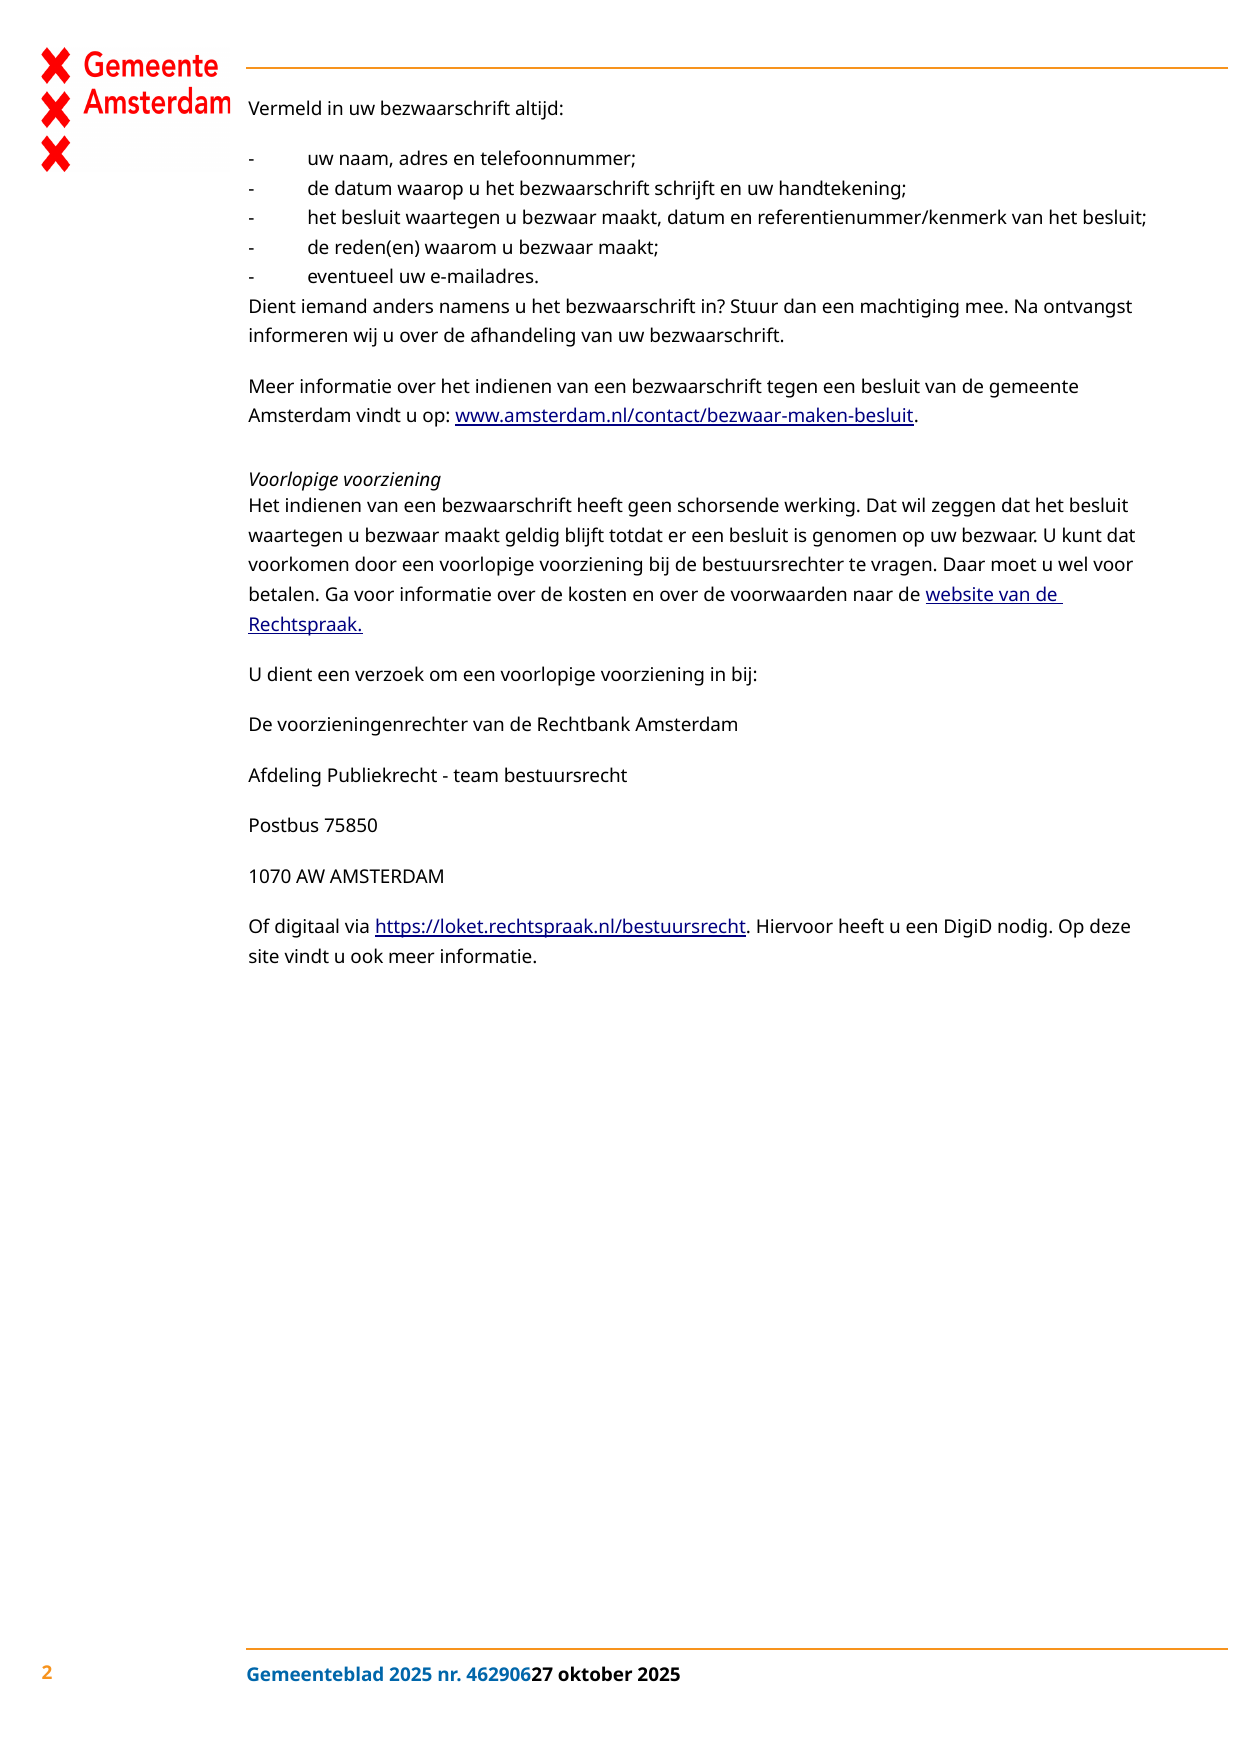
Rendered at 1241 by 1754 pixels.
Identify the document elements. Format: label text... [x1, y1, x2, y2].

picture [41, 47, 231, 172]
text Dient iemand anders namens u het bezwaarschrift in? Stuur dan een machtiging mee. Na ontvangst informeren wij u over de afhandeling van uw bezwaarschrift. [248, 293, 1152, 348]
text Afdeling Publiekrecht - team bestuursrecht [248, 762, 1152, 788]
list de datum waarop u het bezwaarschrift schrijft en uw handtekening; [248, 175, 1152, 201]
text Het indienen van een bezwaarschrift heeft geen schorsende werking. Dat wil zeggen dat het besluit waartegen u bezwaar maakt geldig blijft totdat er een besluit is genomen op uw bezwaar. U kunt dat voorkomen door een voorlopige voorziening bij de bestuursrechter te vragen. Daar moet u wel voor betalen. Ga voor informatie over de kosten en over de voorwaarden naar de website van de Rechtspraak. [248, 492, 1152, 636]
text 1070 AW AMSTERDAM [248, 863, 1152, 888]
text Postbus 75850 [248, 812, 1152, 838]
text Vermeld in uw bezwaarschrift altijd: [248, 95, 1152, 121]
text Meer informatie over het indienen van een bezwaarschrift tegen een besluit van de gemeente Amsterdam vindt u op: www.amsterdam.nl/contact/bezwaar-maken-besluit. [248, 373, 1152, 428]
list het besluit waartegen u bezwaar maakt, datum en referentienummer/kenmerk van het besluit; [248, 204, 1152, 230]
text Of digitaal via https://loket.rechtspraak.nl/bestuursrecht. Hiervoor heeft u een DigiD nodig. Op deze site vindt u ook meer informatie. [248, 913, 1152, 968]
list eventueel uw e-mailadres. [248, 263, 1152, 289]
list de reden(en) waarom u bezwaar maakt; [248, 234, 1152, 260]
text U dient een verzoek om een voorlopige voorziening in bij: [248, 661, 1152, 687]
text Voorlopige voorziening [248, 467, 1152, 492]
list uw naam, adres en telefoonnummer; [248, 145, 1152, 171]
text De voorzieningenrechter van de Rechtbank Amsterdam [248, 712, 1152, 737]
